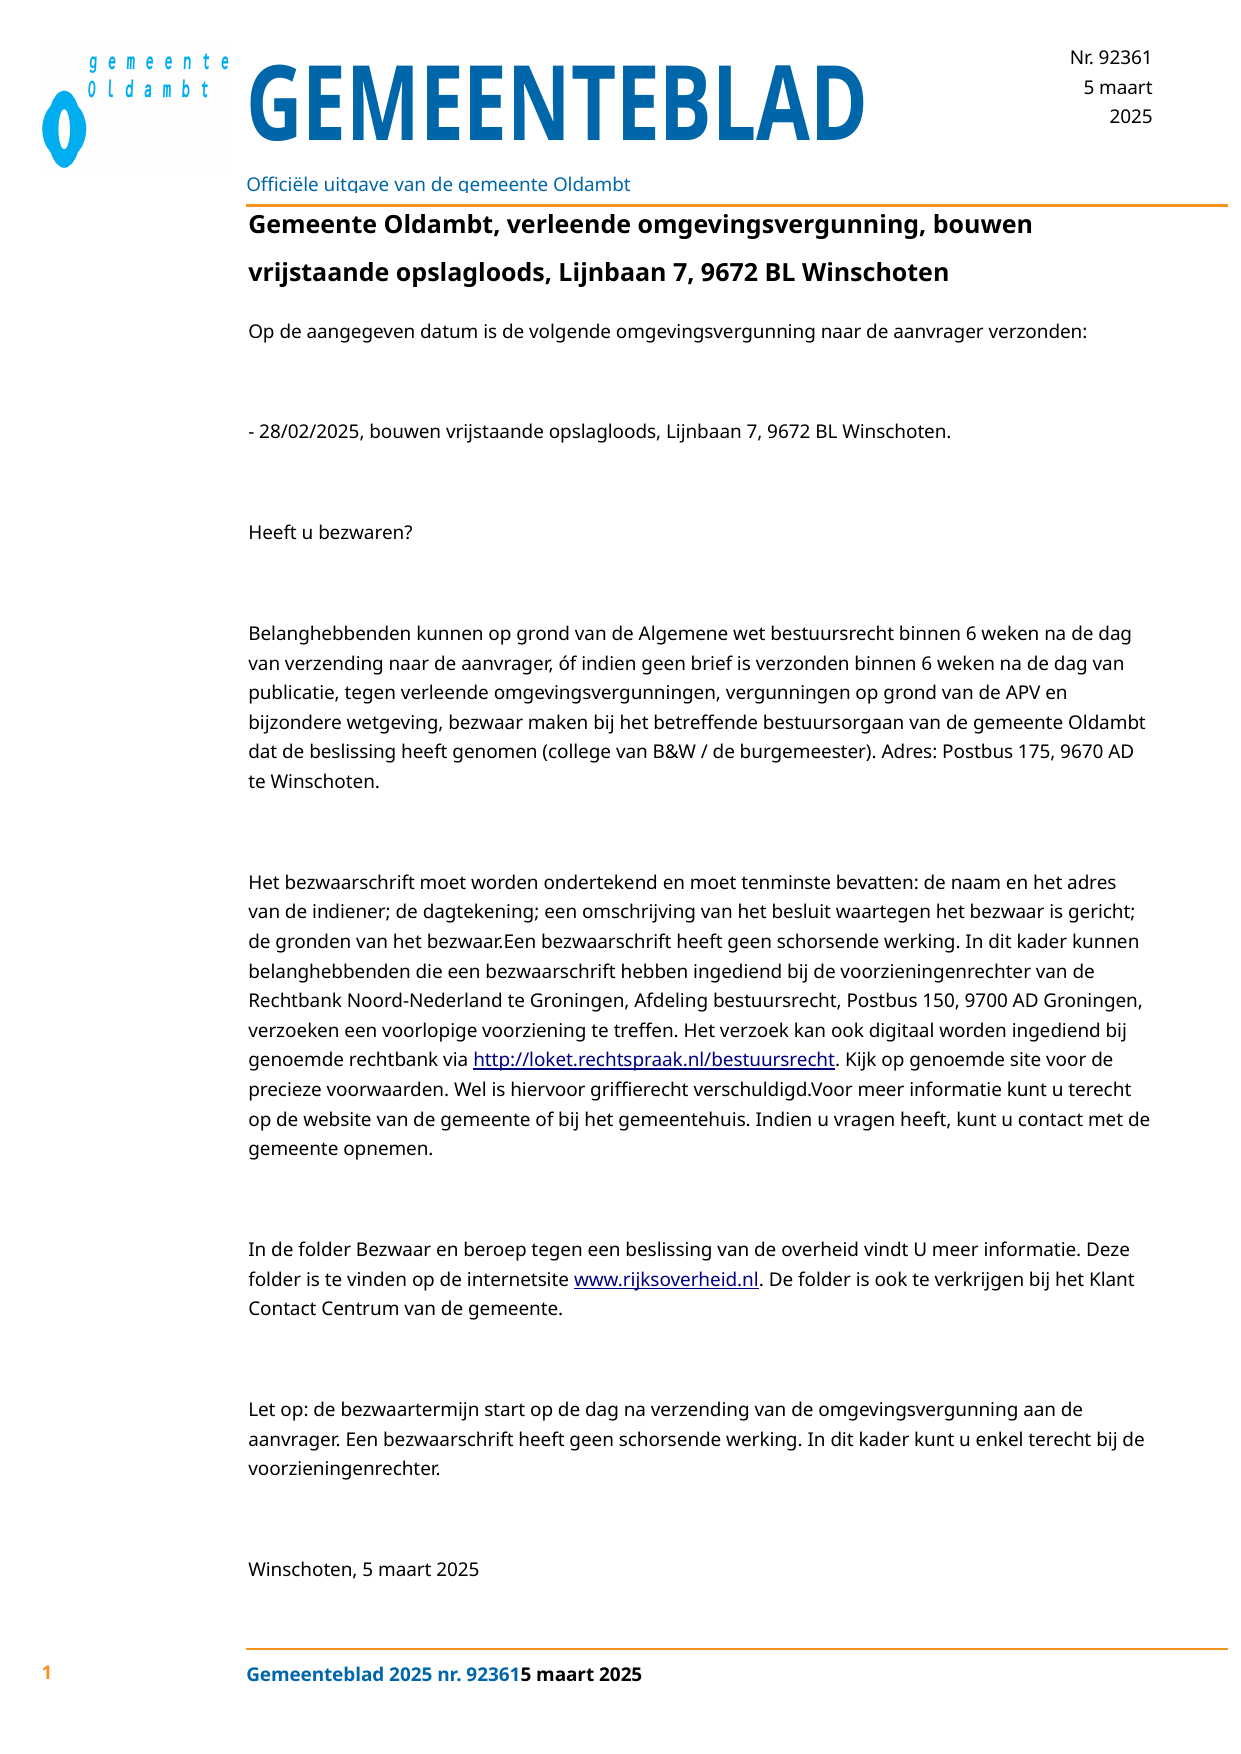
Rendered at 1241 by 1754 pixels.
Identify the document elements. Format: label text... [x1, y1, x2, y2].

text Gemeente Oldambt, verleende omgevingsvergunning, bouwen vrijstaande opslagloods, Lijnbaan 7, 9672 BL Winschoten [248, 207, 1152, 288]
text Let op: de bezwaartermijn start op de dag na verzending van de omgevingsvergunning aan de aanvrager. Een bezwaarschrift heeft geen schorsende werking. In dit kader kunt u enkel terecht bij de voorzieningenrechter. [248, 1396, 1152, 1481]
text Op de aangegeven datum is de volgende omgevingsvergunning naar de aanvrager verzonden: [248, 318, 1152, 344]
text In de folder Bezwaar en beroep tegen een beslissing van de overheid vindt U meer informatie. Deze folder is te vinden op de internetsite www.rijksoverheid.nl. De folder is ook te verkrijgen bij het Klant Contact Centrum van de gemeente. [248, 1236, 1152, 1321]
picture [41, 47, 231, 172]
text Heeft u bezwaren? [248, 519, 1152, 545]
text Winschoten, 5 maart 2025 [248, 1556, 1152, 1582]
text Het bezwaarschrift moet worden ondertekend en moet tenminste bevatten: de naam en het adres van de indiener; de dagtekening; een omschrijving van het besluit waartegen het bezwaar is gericht; de gronden van het bezwaar.Een bezwaarschrift heeft geen schorsende werking. In dit kader kunnen belanghebbenden die een bezwaarschrift hebben ingediend bij de voorzieningenrechter van de Rechtbank Noord-Nederland te Groningen, Afdeling bestuursrecht, Postbus 150, 9700 AD Groningen, verzoeken een voorlopige voorziening te treffen. Het verzoek kan ook digitaal worden ingediend bij genoemde rechtbank via http://loket.rechtspraak.nl/bestuursrecht. Kijk op genoemde site voor de precieze voorwaarden. Wel is hiervoor griffierecht verschuldigd.Voor meer informatie kunt u terecht op de website van de gemeente of bij het gemeentehuis. Indien u vragen heeft, kunt u contact met de gemeente opnemen. [248, 869, 1152, 1161]
text Belanghebbenden kunnen op grond van de Algemene wet bestuursrecht binnen 6 weken na de dag van verzending naar de aanvrager, óf indien geen brief is verzonden binnen 6 weken na de dag van publicatie, tegen verleende omgevingsvergunningen, vergunningen op grond van de APV en bijzondere wetgeving, bezwaar maken bij het betreffende bestuursorgaan van de gemeente Oldambt dat de beslissing heeft genomen (college van B&W / de burgemeester). Adres: Postbus 175, 9670 AD te Winschoten. [248, 620, 1152, 794]
text - 28/02/2025, bouwen vrijstaande opslagloods, Lijnbaan 7, 9672 BL Winschoten. [248, 419, 1152, 444]
